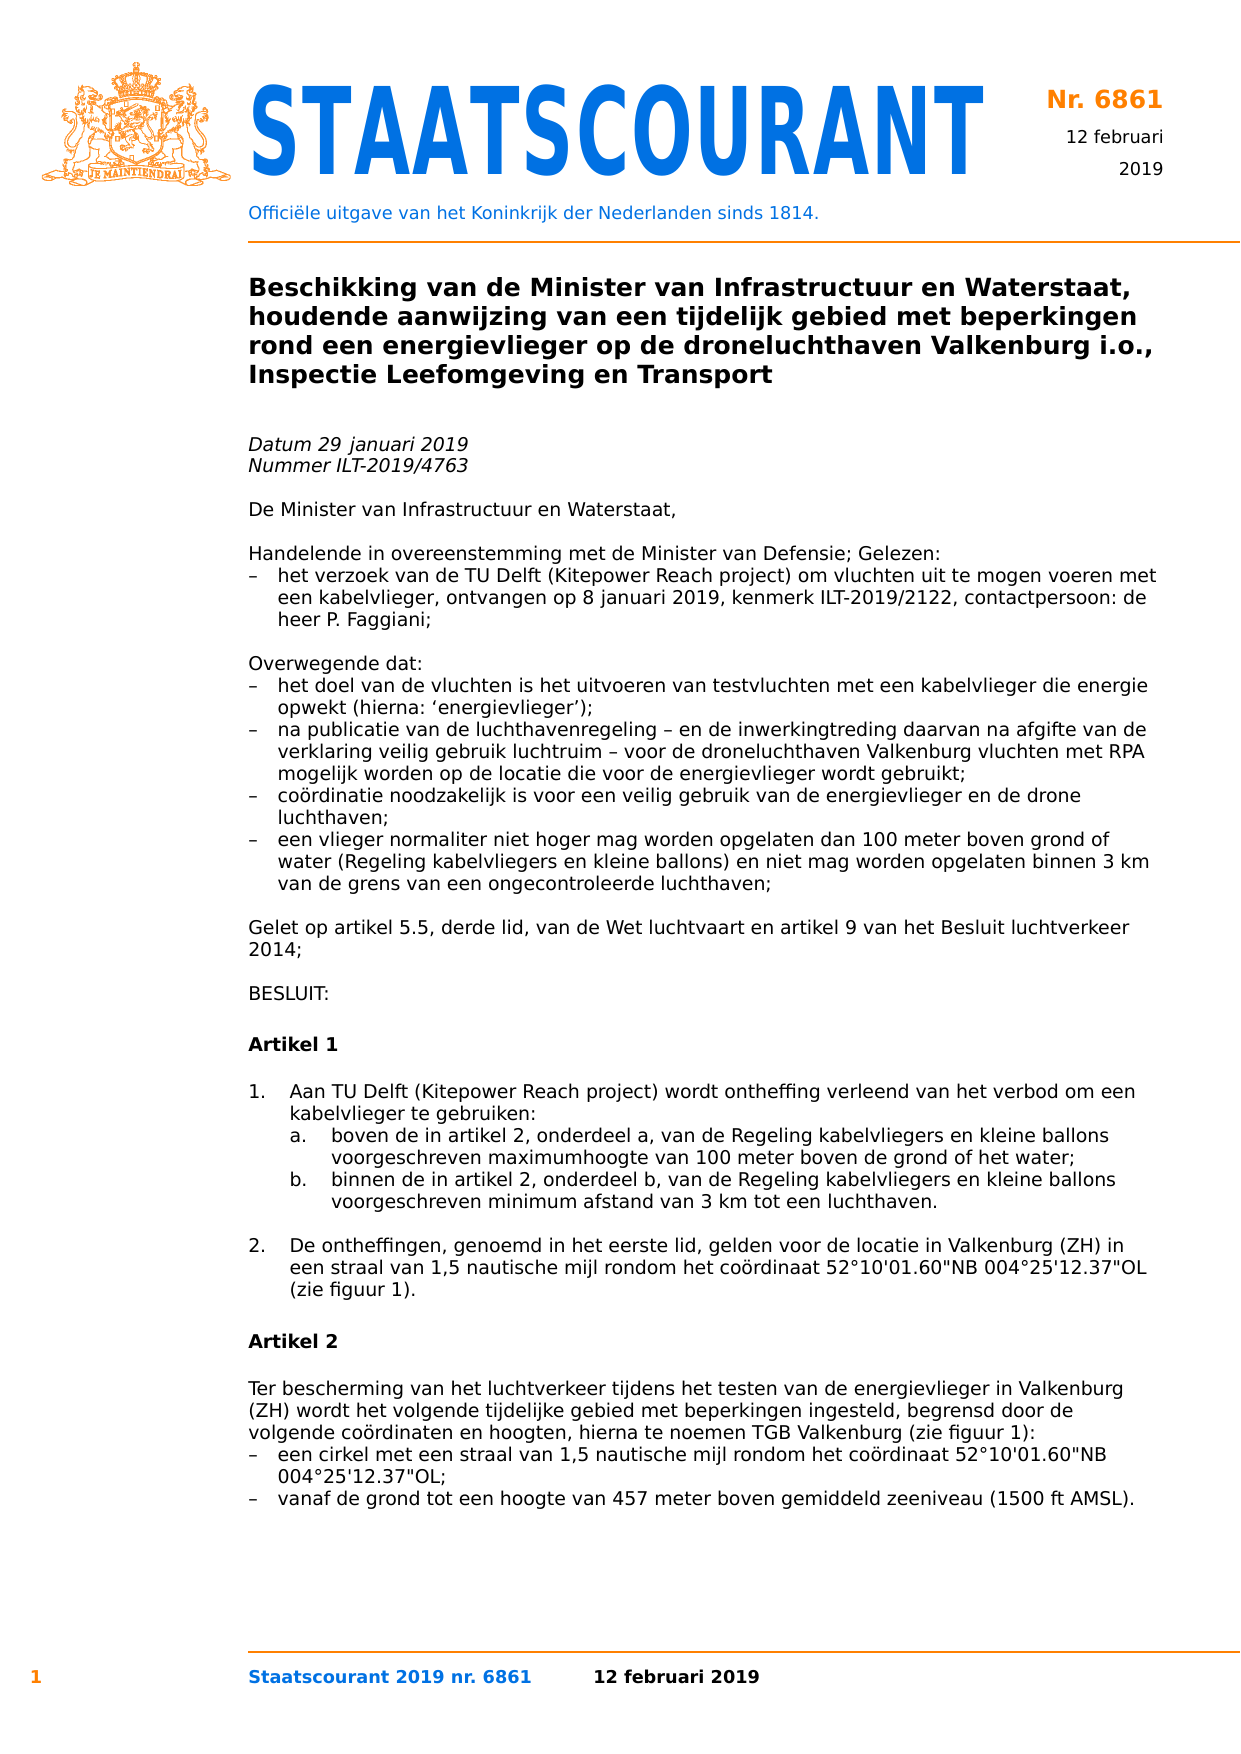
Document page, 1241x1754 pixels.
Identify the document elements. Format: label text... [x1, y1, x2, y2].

table_cell Officiële uitgave van het Koninkrijk der Nederlanden sinds 1814. [248, 203, 1240, 241]
table_cell 2019 [998, 153, 1240, 203]
text – het verzoek van de TU Delft (Kitepower Reach project) om vluchten uit te mogen voeren met een kabelvlieger, ontvangen op 8 januari 2019, kenmerk ILT-2019/2122, contactpersoon: de heer P. Faggiani; [248, 565, 1163, 631]
text – een cirkel met een straal van 1,5 nautische mijl rondom het coördinaat 52°10'01.60"NB 004°25'12.37"OL; [248, 1444, 1163, 1488]
text 1. Aan TU Delft (Kitepower Reach project) wordt ontheffing verleend van het verbod om een kabelvlieger te gebruiken: [248, 1081, 1163, 1125]
text BESLUIT: [248, 982, 1163, 1004]
text – coördinatie noodzakelijk is voor een veilig gebruik van de energievlieger en de drone luchthaven; [248, 785, 1163, 829]
table_header STAATSCOURANT [248, 62, 998, 203]
text De Minister van Infrastructuur en Waterstaat, [248, 499, 1163, 521]
text Overwegende dat: [248, 653, 1163, 675]
picture [41, 62, 231, 186]
text a. boven de in artikel 2, onderdeel a, van de Regeling kabelvliegers en kleine ballons voorgeschreven maximumhoogte van 100 meter boven de grond of het water; [289, 1125, 1163, 1169]
text Gelet op artikel 5.5, derde lid, van de Wet luchtvaart en artikel 9 van het Besluit luchtverkeer 2014; [248, 917, 1163, 961]
subtitle Artikel 2 [248, 1331, 1163, 1353]
text – na publicatie van de luchthavenregeling – en de inwerkingtreding daarvan na afgifte van de verklaring veilig gebruik luchtruim – voor de droneluchthaven Valkenburg vluchten met RPA mogelijk worden op de locatie die voor de energievlieger wordt gebruikt; [248, 719, 1163, 785]
text Nummer ILT-2019/4763 [248, 455, 1163, 477]
table_cell 12 februari [998, 121, 1240, 153]
text 2. De ontheffingen, genoemd in het eerste lid, gelden voor de locatie in Valkenburg (ZH) in een straal van 1,5 nautische mijl rondom het coördinaat 52°10'01.60"NB 004°25'12.37"OL (zie figuur 1). [248, 1235, 1163, 1301]
text Ter bescherming van het luchtverkeer tijdens het testen van de energievlieger in Valkenburg (ZH) wordt het volgende tijdelijke gebied met beperkingen ingesteld, begrensd door de volgende coördinaten en hoogten, hierna te noemen TGB Valkenburg (zie figuur 1): [248, 1378, 1163, 1444]
subtitle Artikel 1 [248, 1034, 1163, 1056]
subtitle Beschikking van de Minister van Infrastructuur en Waterstaat, houdende aanwijzing van een tijdelijk gebied met beperkingen rond een energievlieger op de droneluchthaven Valkenburg i.o., Inspectie Leefomgeving en Transport [248, 273, 1163, 390]
table_header [25, 62, 248, 241]
text – vanaf de grond tot een hoogte van 457 meter boven gemiddeld zeeniveau (1500 ft AMSL). [248, 1488, 1163, 1510]
text Handelende in overeenstemming met de Minister van Defensie; Gelezen: [248, 543, 1163, 565]
text b. binnen de in artikel 2, onderdeel b, van de Regeling kabelvliegers en kleine ballons voorgeschreven minimum afstand van 3 km tot een luchthaven. [289, 1169, 1163, 1213]
table_header Nr. 6861 [998, 62, 1240, 121]
text – het doel van de vluchten is het uitvoeren van testvluchten met een kabelvlieger die energie opwekt (hierna: ‘energievlieger’); [248, 675, 1163, 719]
text – een vlieger normaliter niet hoger mag worden opgelaten dan 100 meter boven grond of water (Regeling kabelvliegers en kleine ballons) en niet mag worden opgelaten binnen 3 km van de grens van een ongecontroleerde luchthaven; [248, 829, 1163, 895]
text Datum 29 januari 2019 [248, 433, 1163, 455]
